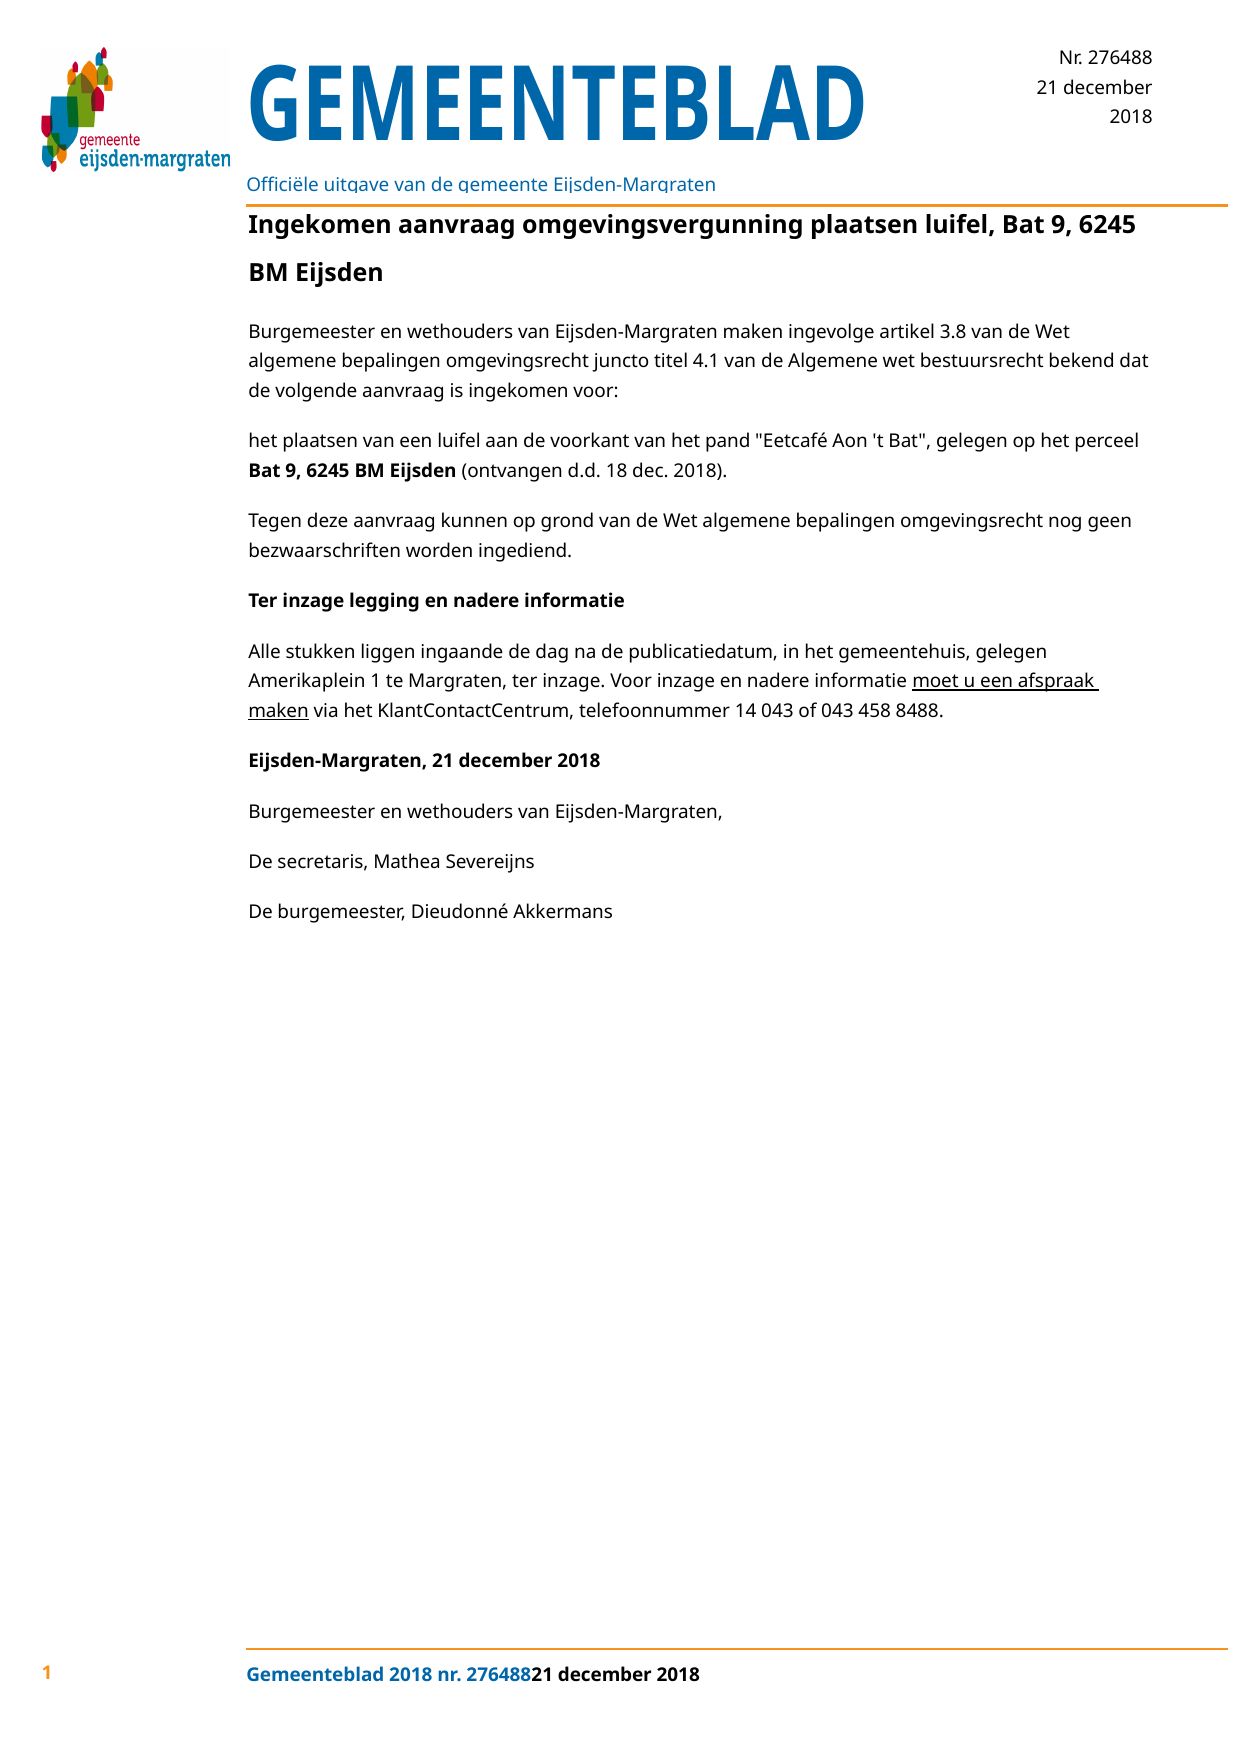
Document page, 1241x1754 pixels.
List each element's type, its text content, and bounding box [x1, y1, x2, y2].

text De burgemeester, Dieudonné Akkermans [248, 899, 1152, 924]
text Burgemeester en wethouders van Eijsden-Margraten, [248, 798, 1152, 824]
text Alle stukken liggen ingaande de dag na de publicatiedatum, in het gemeentehuis, gelegen Amerikaplein 1 te Margraten, ter inzage. Voor inzage en nadere informatie moet u een afspraak maken via het KlantContactCentrum, telefoonnummer 14 043 of 043 458 8488. [248, 638, 1152, 723]
text Ter inzage legging en nadere informatie [248, 587, 1152, 613]
text het plaatsen van een luifel aan de voorkant van het pand "Eetcafé Aon 't Bat", gelegen op het perceel Bat 9, 6245 BM Eijsden (ontvangen d.d. 18 dec. 2018). [248, 427, 1152, 483]
text Eijsden-Margraten, 21 december 2018 [248, 747, 1152, 773]
text Ingekomen aanvraag omgevingsvergunning plaatsen luifel, Bat 9, 6245 BM Eijsden [248, 207, 1152, 288]
text De secretaris, Mathea Severeijns [248, 848, 1152, 874]
text Tegen deze aanvraag kunnen op grond van de Wet algemene bepalingen omgevingsrecht nog geen bezwaarschriften worden ingediend. [248, 507, 1152, 563]
picture [41, 47, 231, 172]
text Burgemeester en wethouders van Eijsden-Margraten maken ingevolge artikel 3.8 van de Wet algemene bepalingen omgevingsrecht juncto titel 4.1 van de Algemene wet bestuursrecht bekend dat de volgende aanvraag is ingekomen voor: [248, 318, 1152, 403]
